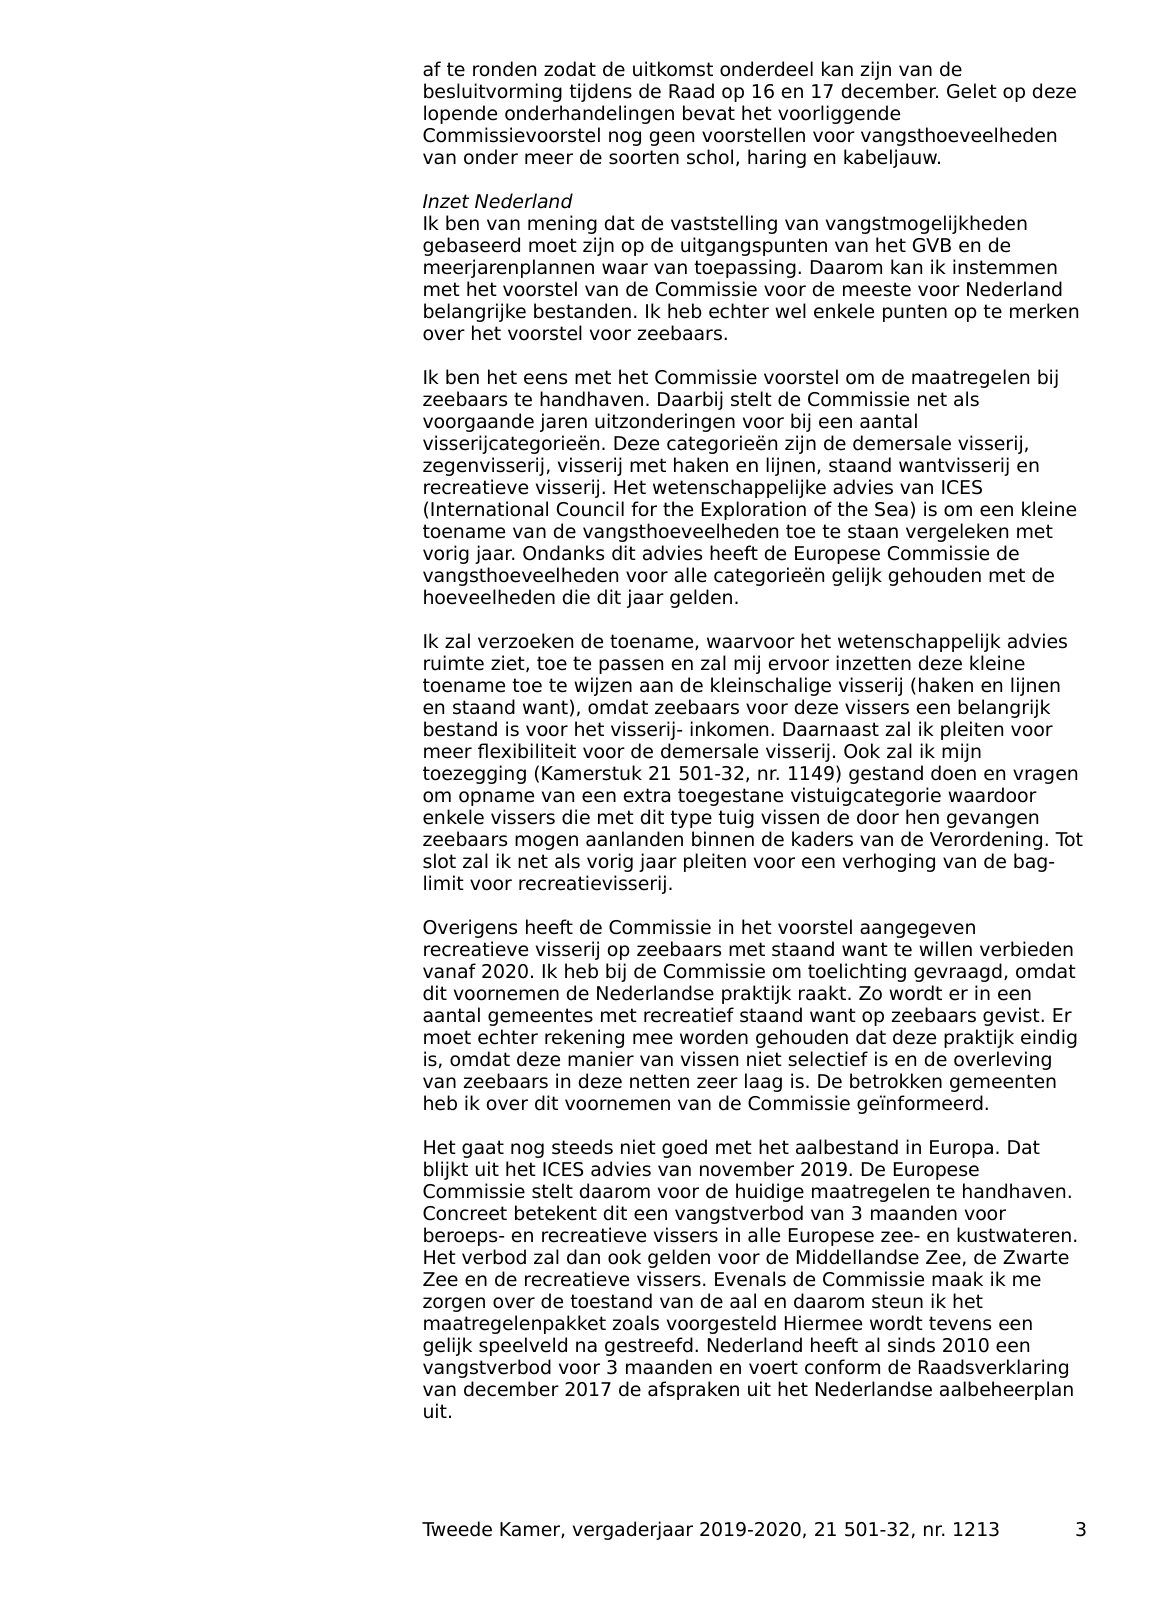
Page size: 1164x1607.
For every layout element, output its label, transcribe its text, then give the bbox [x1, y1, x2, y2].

text af te ronden zodat de uitkomst onderdeel kan zijn van de besluitvorming tijdens de Raad op 16 en 17 december. Gelet op deze lopende onderhandelingen bevat het voorliggende Commissievoorstel nog geen voorstellen voor vangsthoeveelheden van onder meer de soorten schol, haring en kabeljauw. [422, 59, 1087, 169]
text Ik ben het eens met het Commissie voorstel om de maatregelen bij zeebaars te handhaven. Daarbij stelt de Commissie net als voorgaande jaren uitzonderingen voor bij een aantal visserijcategorieën. Deze categorieën zijn de demersale visserij, zegenvisserij, visserij met haken en lijnen, staand wantvisserij en recreatieve visserij. Het wetenschappelijke advies van ICES (International Council for the Exploration of the Sea) is om een kleine toename van de vangsthoeveelheden toe te staan vergeleken met vorig jaar. Ondanks dit advies heeft de Europese Commissie de vangsthoeveelheden voor alle categorieën gelijk gehouden met de hoeveelheden die dit jaar gelden. [422, 367, 1087, 609]
text Het gaat nog steeds niet goed met het aalbestand in Europa. Dat blijkt uit het ICES advies van november 2019. De Europese Commissie stelt daarom voor de huidige maatregelen te handhaven. Concreet betekent dit een vangstverbod van 3 maanden voor beroeps- en recreatieve vissers in alle Europese zee- en kustwateren. Het verbod zal dan ook gelden voor de Middellandse Zee, de Zwarte Zee en de recreatieve vissers. Evenals de Commissie maak ik me zorgen over de toestand van de aal en daarom steun ik het maatregelenpakket zoals voorgesteld Hiermee wordt tevens een gelijk speelveld na gestreefd. Nederland heeft al sinds 2010 een vangstverbod voor 3 maanden en voert conform de Raadsverklaring van december 2017 de afspraken uit het Nederlandse aalbeheerplan uit. [422, 1137, 1087, 1423]
text Ik ben van mening dat de vaststelling van vangstmogelijkheden gebaseerd moet zijn op de uitgangspunten van het GVB en de meerjarenplannen waar van toepassing. Daarom kan ik instemmen met het voorstel van de Commissie voor de meeste voor Nederland belangrijke bestanden. Ik heb echter wel enkele punten op te merken over het voorstel voor zeebaars. [422, 213, 1087, 345]
text Ik zal verzoeken de toename, waarvoor het wetenschappelijk advies ruimte ziet, toe te passen en zal mij ervoor inzetten deze kleine toename toe te wijzen aan de kleinschalige visserij (haken en lijnen en staand want), omdat zeebaars voor deze vissers een belangrijk bestand is voor het visserij- inkomen. Daarnaast zal ik pleiten voor meer flexibiliteit voor de demersale visserij. Ook zal ik mijn toezegging (Kamerstuk 21 501-32, nr. 1149) gestand doen en vragen om opname van een extra toegestane vistuigcategorie waardoor enkele vissers die met dit type tuig vissen de door hen gevangen zeebaars mogen aanlanden binnen de kaders van de Verordening. Tot slot zal ik net als vorig jaar pleiten voor een verhoging van de bag-limit voor recreatievisserij. [422, 631, 1087, 895]
subtitle Inzet Nederland [422, 191, 1087, 213]
text Overigens heeft de Commissie in het voorstel aangegeven recreatieve visserij op zeebaars met staand want te willen verbieden vanaf 2020. Ik heb bij de Commissie om toelichting gevraagd, omdat dit voornemen de Nederlandse praktijk raakt. Zo wordt er in een aantal gemeentes met recreatief staand want op zeebaars gevist. Er moet echter rekening mee worden gehouden dat deze praktijk eindig is, omdat deze manier van vissen niet selectief is en de overleving van zeebaars in deze netten zeer laag is. De betrokken gemeenten heb ik over dit voornemen van de Commissie geïnformeerd. [422, 917, 1087, 1115]
